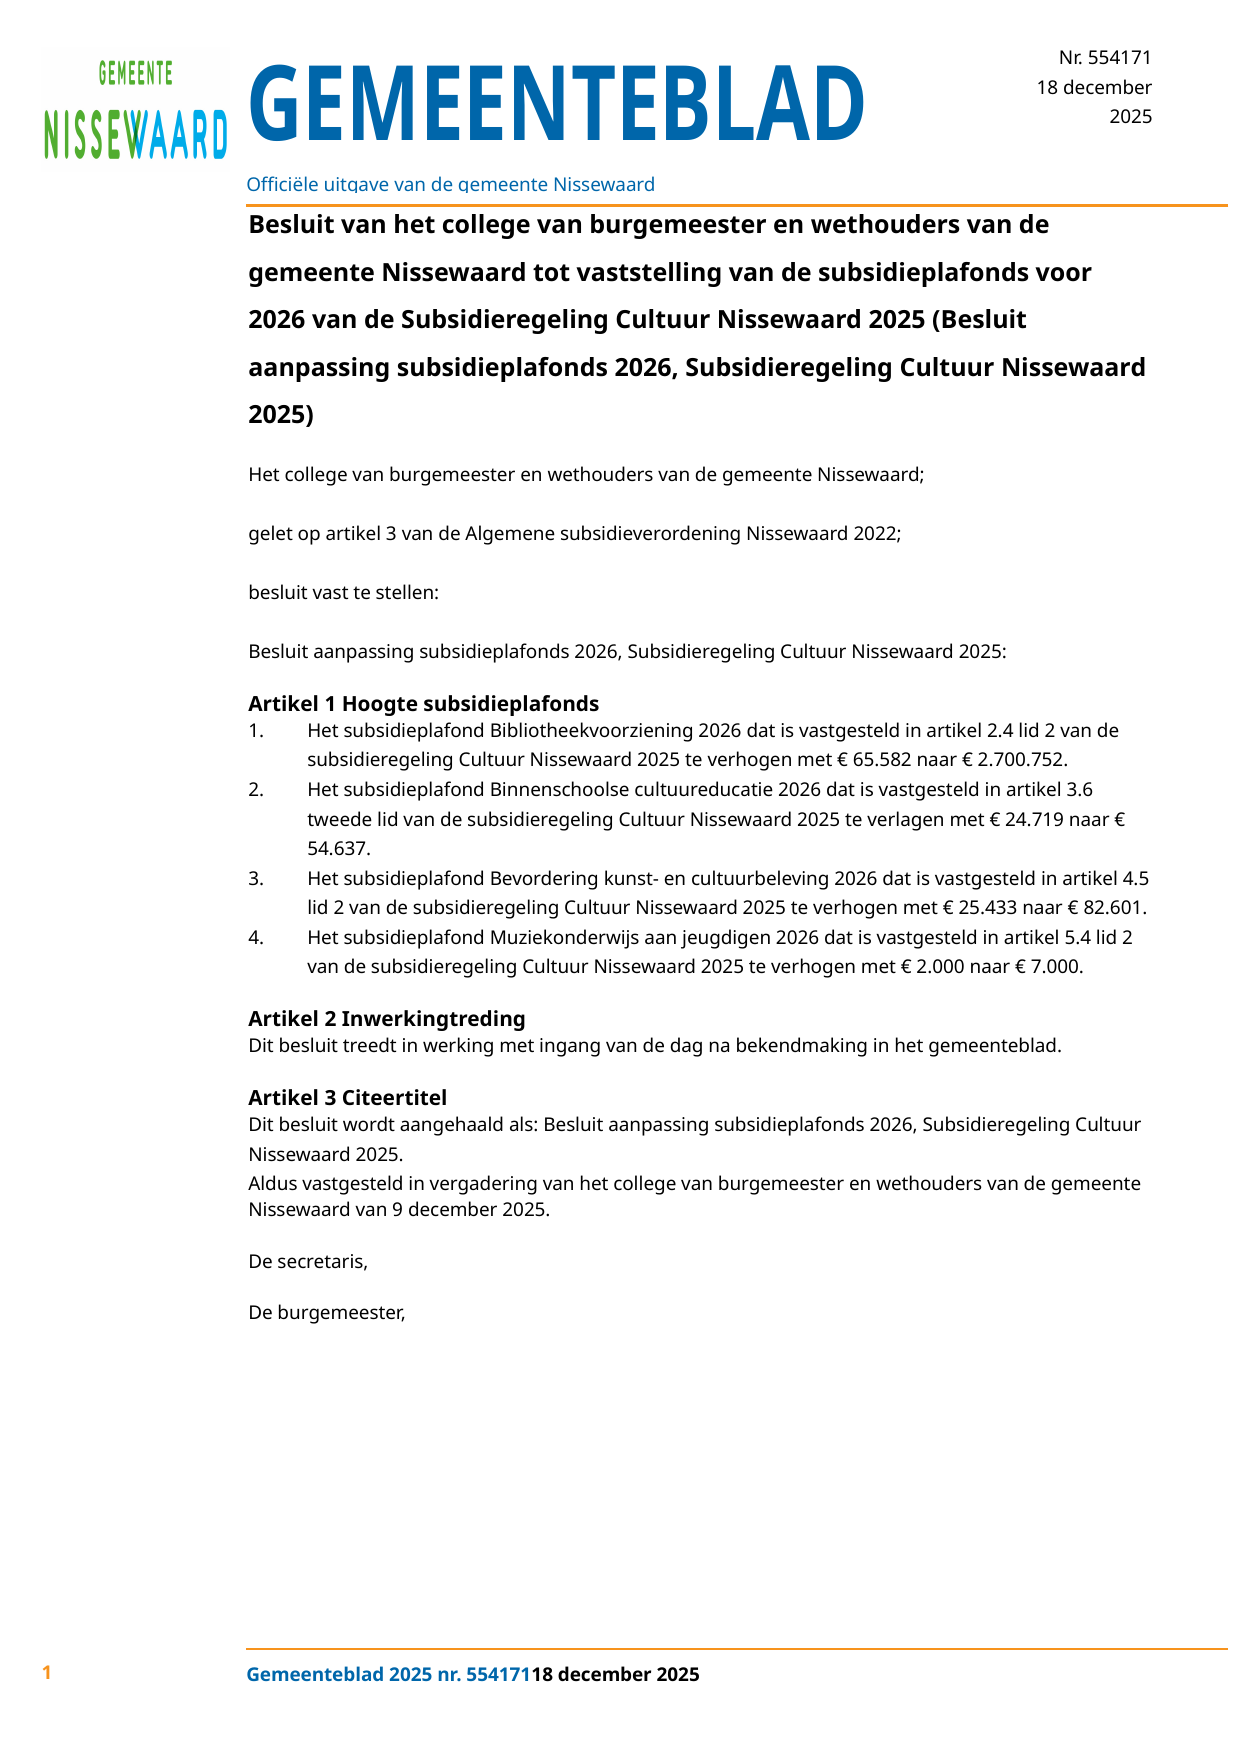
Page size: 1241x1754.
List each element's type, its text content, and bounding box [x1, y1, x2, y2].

text Artikel 1 Hoogte subsidieplafonds [248, 689, 1152, 717]
text De burgemeester, [248, 1299, 1152, 1325]
text Aldus vastgesteld in vergadering van het college van burgemeester en wethouders van de gemeente Nissewaard van 9 december 2025. [248, 1171, 1152, 1222]
list Het subsidieplafond Muziekonderwijs aan jeugdigen 2026 dat is vastgesteld in artikel 5.4 lid 2 van de subsidieregeling Cultuur Nissewaard 2025 te verhogen met € 2.000 naar € 7.000. [248, 924, 1152, 979]
list Het subsidieplafond Binnenschoolse cultuureducatie 2026 dat is vastgesteld in artikel 3.6 tweede lid van de subsidieregeling Cultuur Nissewaard 2025 te verlagen met € 24.719 naar € 54.637. [248, 776, 1152, 861]
text Artikel 2 Inwerkingtreding [248, 1004, 1152, 1033]
text gelet op artikel 3 van de Algemene subsidieverordening Nissewaard 2022; [248, 520, 1152, 546]
text Besluit aanpassing subsidieplafonds 2026, Subsidieregeling Cultuur Nissewaard 2025: [248, 638, 1152, 664]
text Artikel 3 Citeertitel [248, 1083, 1152, 1111]
list Het subsidieplafond Bibliotheekvoorziening 2026 dat is vastgesteld in artikel 2.4 lid 2 van de subsidieregeling Cultuur Nissewaard 2025 te verhogen met € 65.582 naar € 2.700.752. [248, 717, 1152, 772]
text Besluit van het college van burgemeester en wethouders van de gemeente Nissewaard tot vaststelling van de subsidieplafonds voor 2026 van de Subsidieregeling Cultuur Nissewaard 2025 (Besluit aanpassing subsidieplafonds 2026, Subsidieregeling Cultuur Nissewaard 2025) [248, 207, 1152, 431]
list Het subsidieplafond Bevordering kunst- en cultuurbeleving 2026 dat is vastgesteld in artikel 4.5 lid 2 van de subsidieregeling Cultuur Nissewaard 2025 te verhogen met € 25.433 naar € 82.601. [248, 865, 1152, 920]
text besluit vast te stellen: [248, 579, 1152, 605]
text Dit besluit wordt aangehaald als: Besluit aanpassing subsidieplafonds 2026, Subsidieregeling Cultuur Nissewaard 2025. [248, 1111, 1152, 1167]
text De secretaris, [248, 1248, 1152, 1273]
text Dit besluit treedt in werking met ingang van de dag na bekendmaking in het gemeenteblad. [248, 1033, 1152, 1058]
picture [41, 47, 231, 172]
text Het college van burgemeester en wethouders van de gemeente Nissewaard; [248, 461, 1152, 486]
